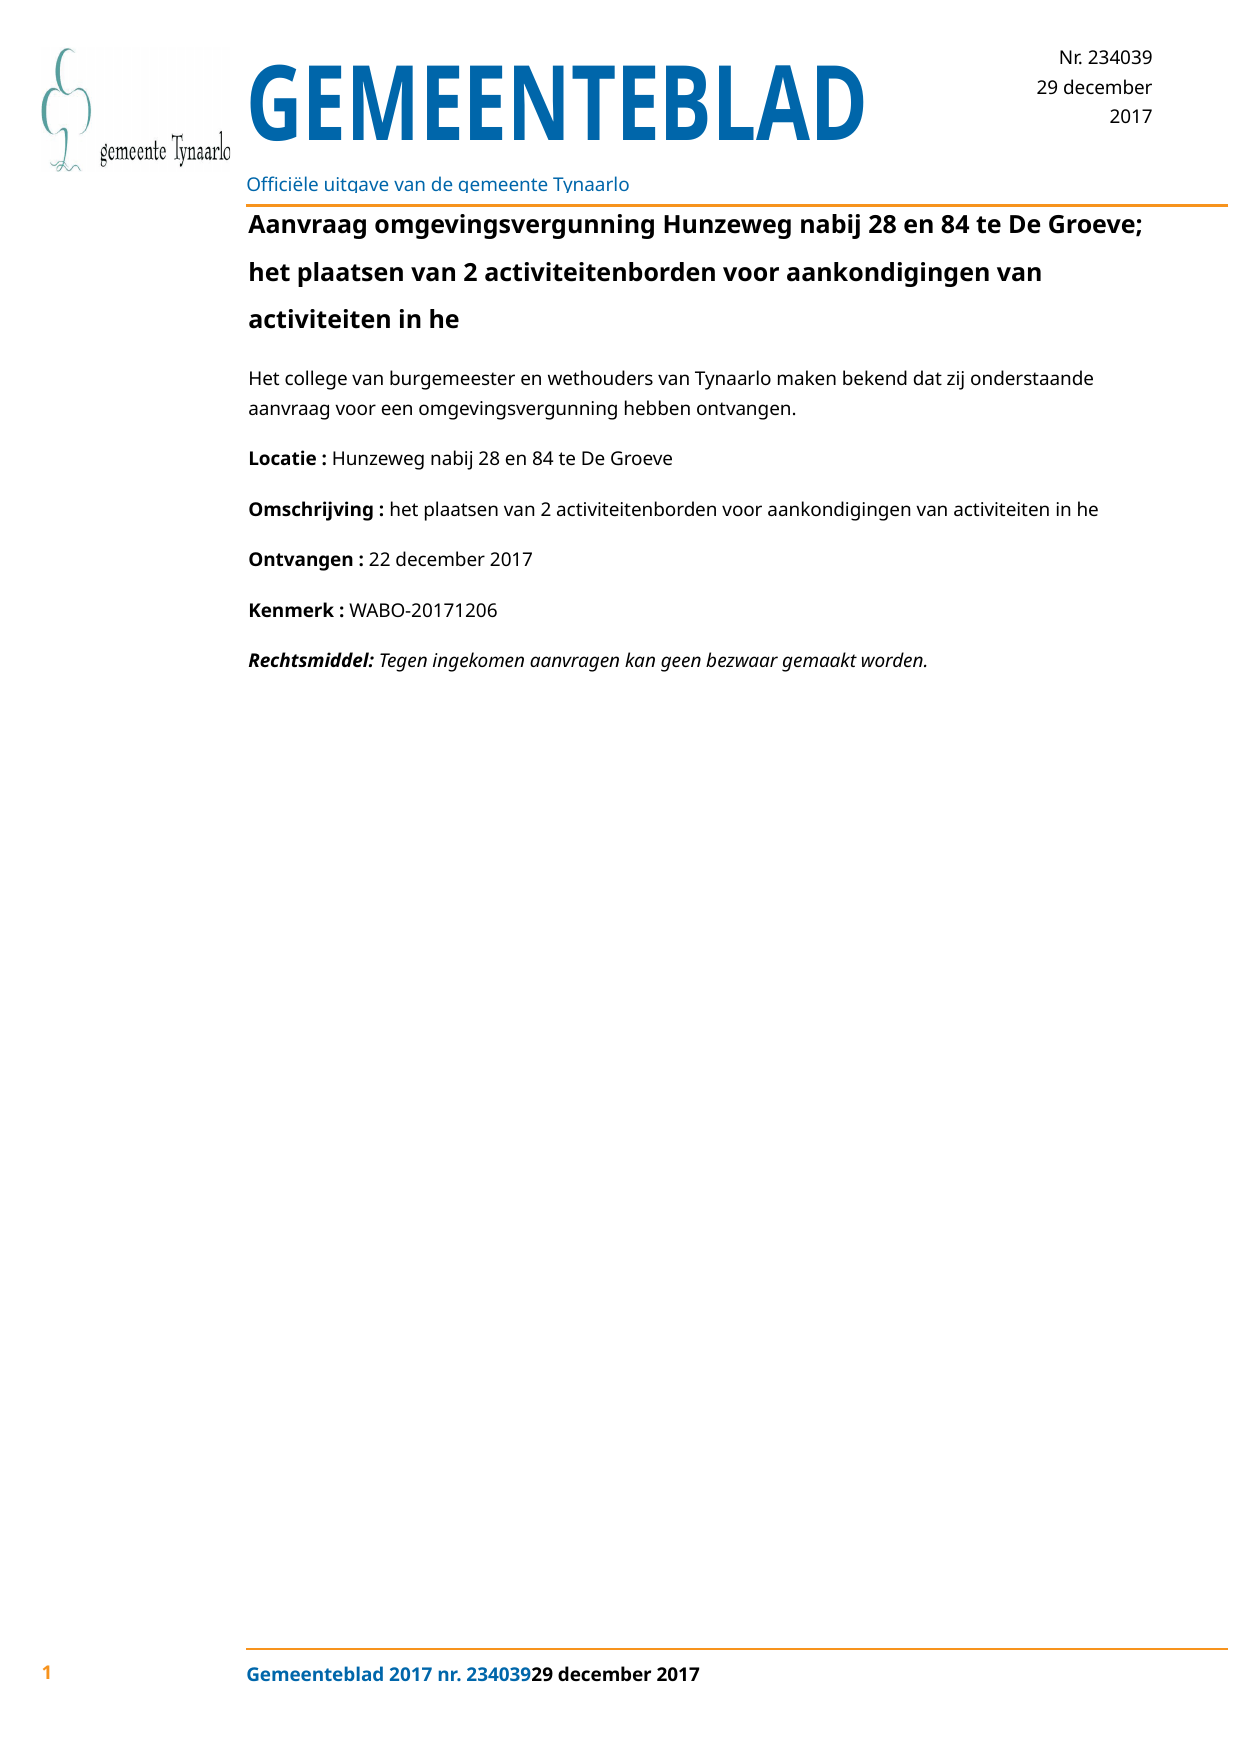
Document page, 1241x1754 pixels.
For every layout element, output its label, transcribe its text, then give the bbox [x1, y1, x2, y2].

text Rechtsmiddel: Tegen ingekomen aanvragen kan geen bezwaar gemaakt worden. [248, 647, 1152, 673]
text Het college van burgemeester en wethouders van Tynaarlo maken bekend dat zij onderstaande aanvraag voor een omgevingsvergunning hebben ontvangen. [248, 366, 1152, 421]
picture [41, 47, 231, 172]
text Omschrijving : het plaatsen van 2 activiteitenborden voor aankondigingen van activiteiten in he [248, 496, 1152, 522]
text Ontvangen : 22 december 2017 [248, 546, 1152, 572]
text Kenmerk : WABO-20171206 [248, 597, 1152, 622]
text Locatie : Hunzeweg nabij 28 en 84 te De Groeve [248, 446, 1152, 471]
text Aanvraag omgevingsvergunning Hunzeweg nabij 28 en 84 te De Groeve; het plaatsen van 2 activiteitenborden voor aankondigingen van activiteiten in he [248, 207, 1152, 336]
